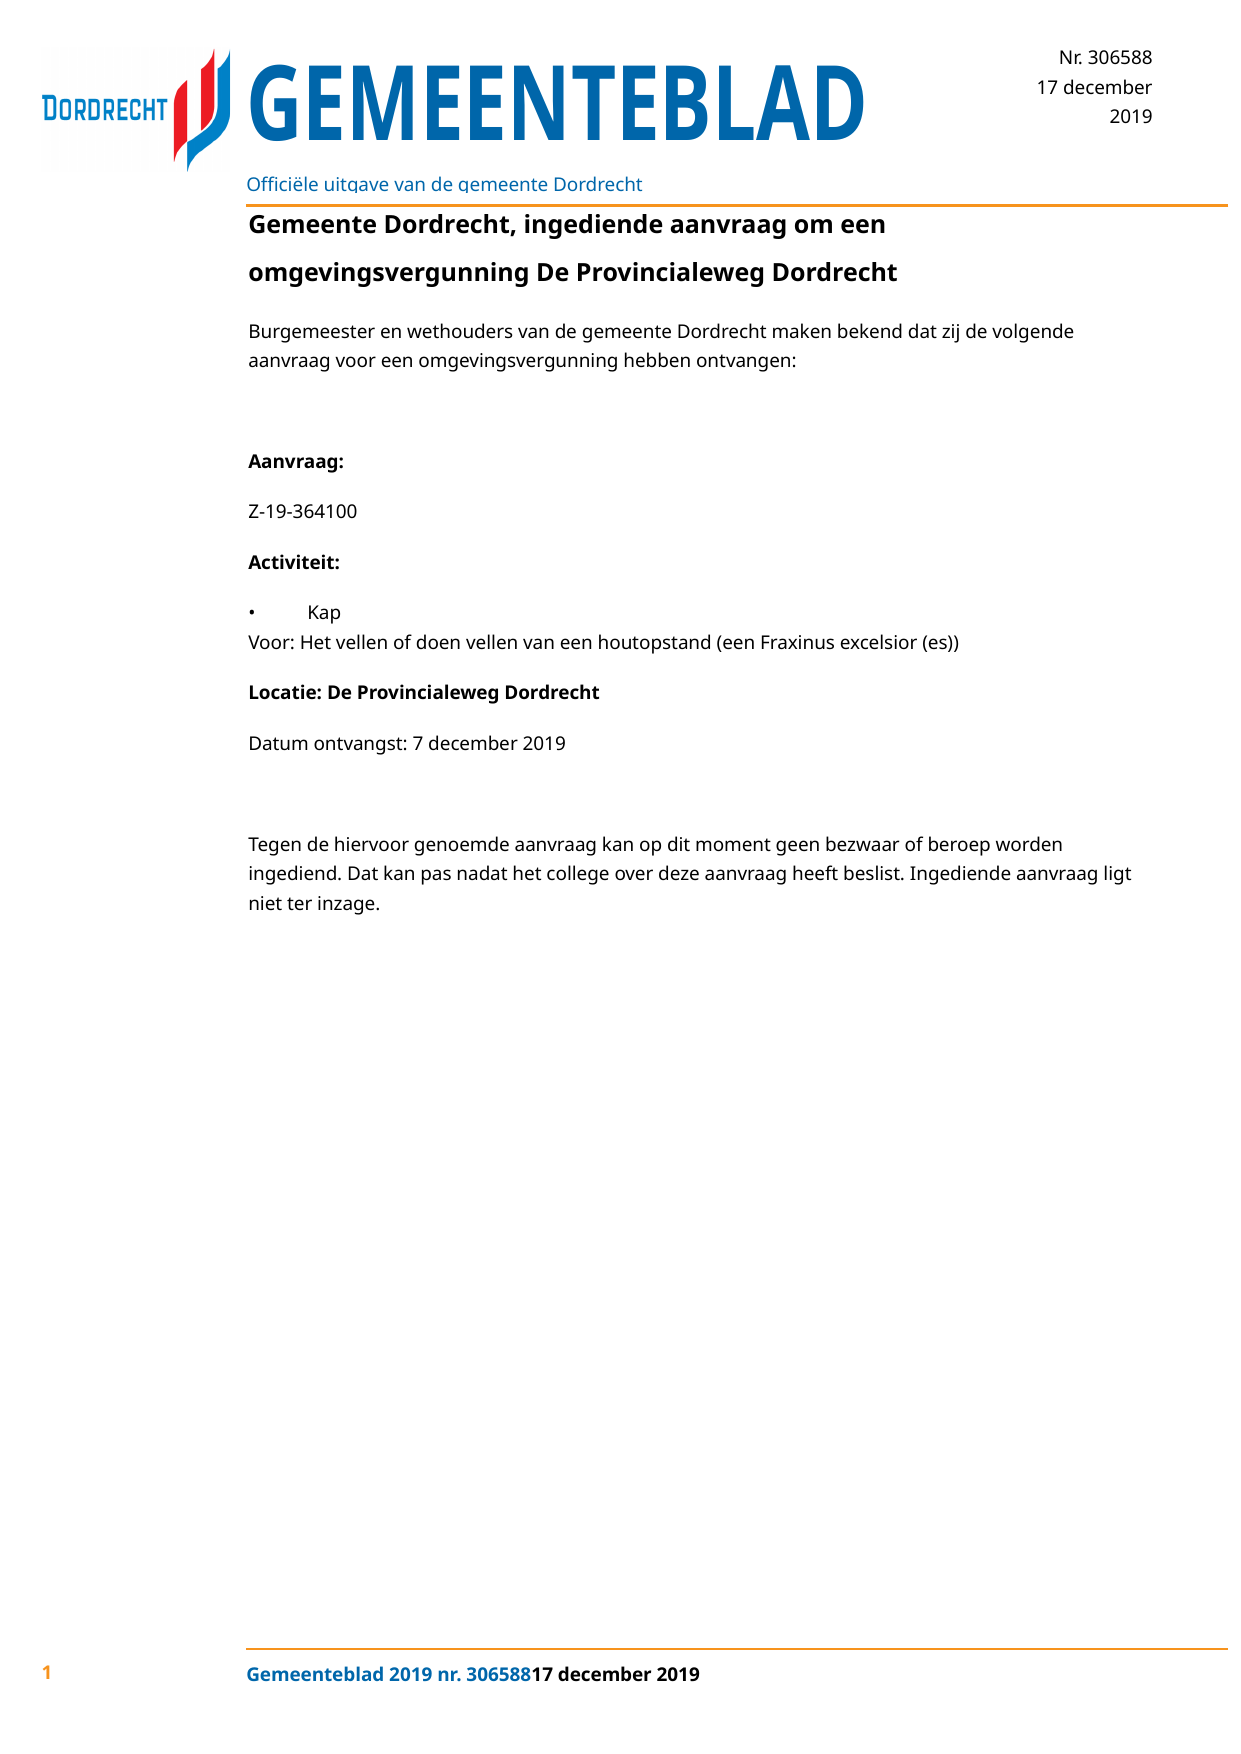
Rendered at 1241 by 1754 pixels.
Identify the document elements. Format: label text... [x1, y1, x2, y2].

text Locatie: De Provincialeweg Dordrecht [248, 679, 1152, 705]
text Datum ontvangst: 7 december 2019 [248, 730, 1152, 756]
text Activiteit: [248, 549, 1152, 575]
text Burgemeester en wethouders van de gemeente Dordrecht maken bekend dat zij de volgende aanvraag voor een omgevingsvergunning hebben ontvangen: [248, 318, 1152, 373]
picture [41, 47, 231, 172]
text Z-19-364100 [248, 499, 1152, 524]
list Kap [248, 599, 1152, 625]
text Tegen de hiervoor genoemde aanvraag kan op dit moment geen bezwaar of beroep worden ingediend. Dat kan pas nadat het college over deze aanvraag heeft beslist. Ingediende aanvraag ligt niet ter inzage. [248, 831, 1152, 916]
text Gemeente Dordrecht, ingediende aanvraag om een omgevingsvergunning De Provincialeweg Dordrecht [248, 207, 1152, 288]
text Voor: Het vellen of doen vellen van een houtopstand (een Fraxinus excelsior (es)) [248, 629, 1152, 655]
text Aanvraag: [248, 448, 1152, 474]
